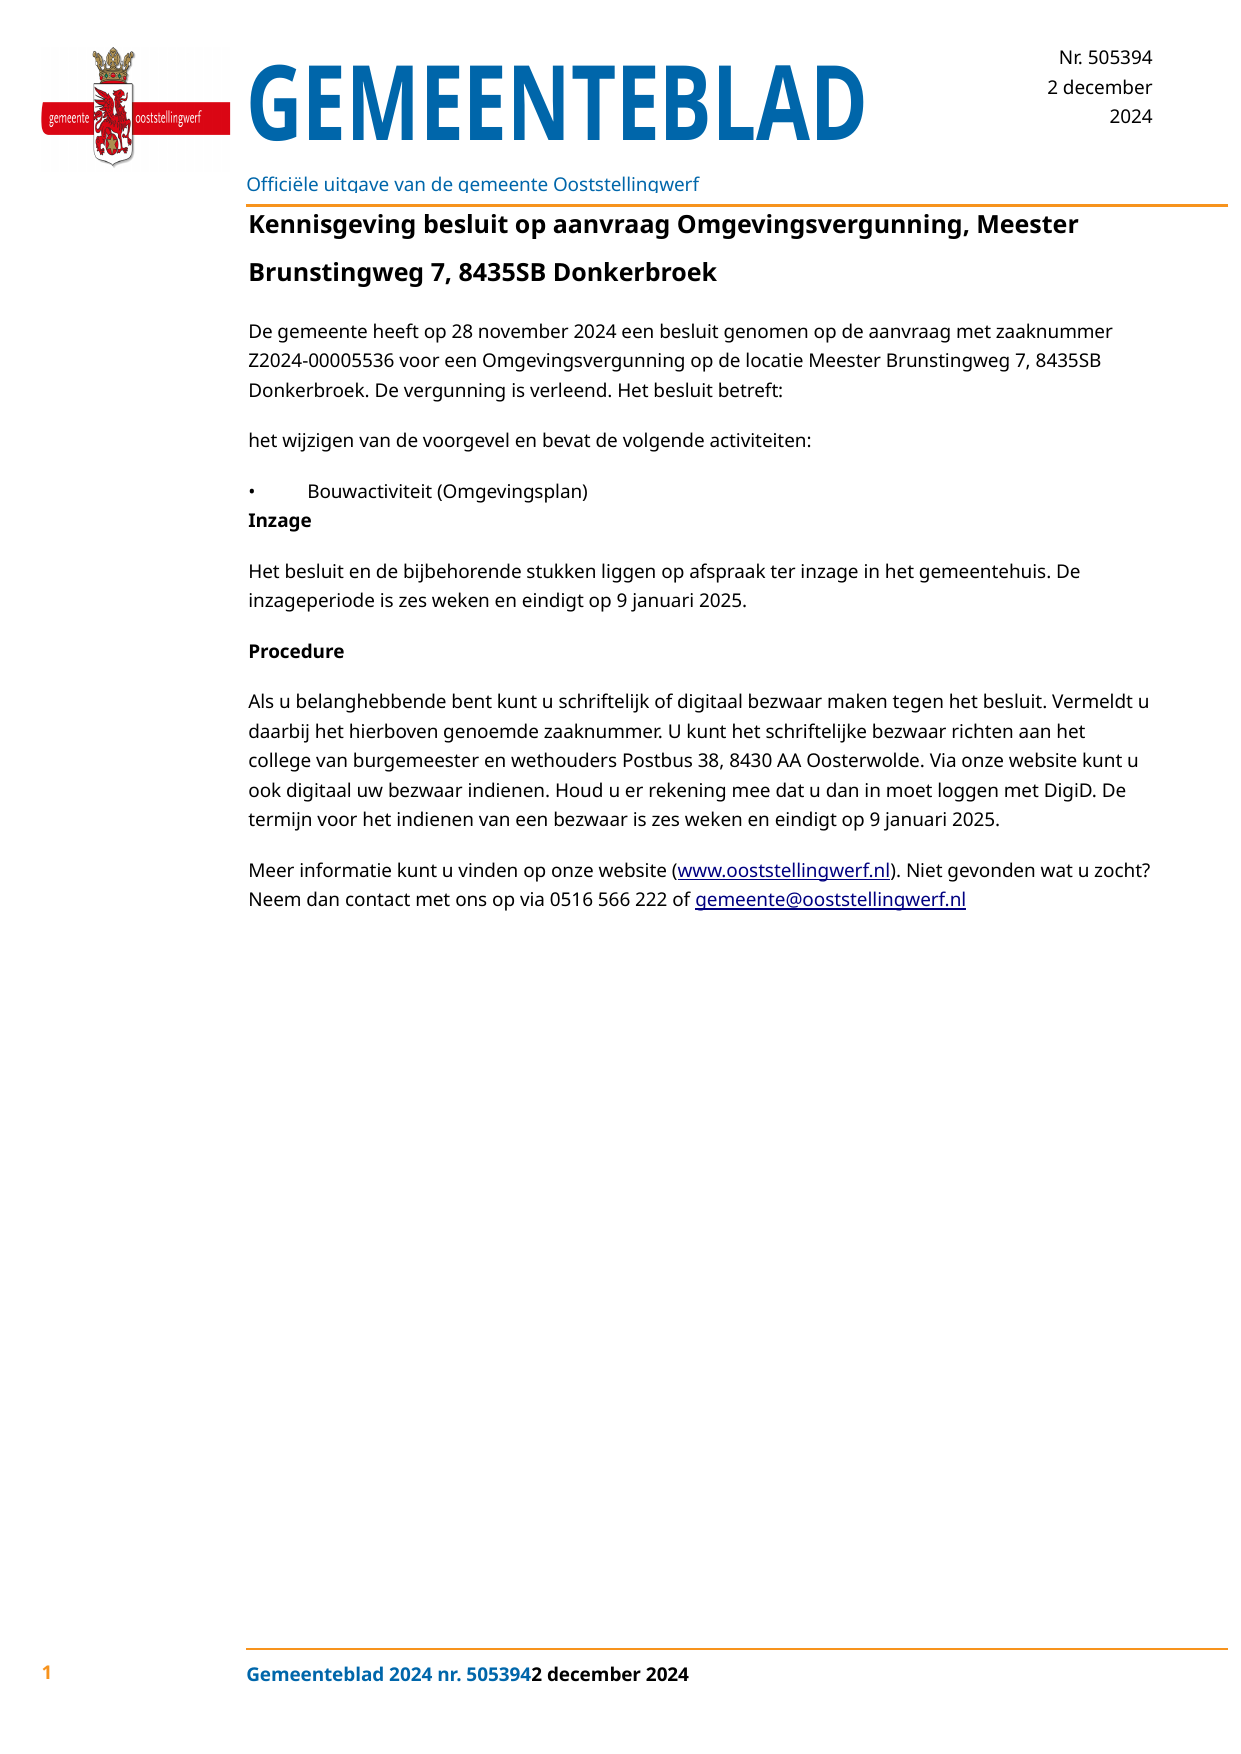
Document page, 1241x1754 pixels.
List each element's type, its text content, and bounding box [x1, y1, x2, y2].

text De gemeente heeft op 28 november 2024 een besluit genomen op de aanvraag met zaaknummer Z2024-00005536 voor een Omgevingsvergunning op de locatie Meester Brunstingweg 7, 8435SB Donkerbroek. De vergunning is verleend. Het besluit betreft: [248, 318, 1152, 403]
text Als u belanghebbende bent kunt u schriftelijk of digitaal bezwaar maken tegen het besluit. Vermeldt u daarbij het hierboven genoemde zaaknummer. U kunt het schriftelijke bezwaar richten aan het college van burgemeester en wethouders Postbus 38, 8430 AA Oosterwolde. Via onze website kunt u ook digitaal uw bezwaar indienen. Houd u er rekening mee dat u dan in moet loggen met DigiD. De termijn voor het indienen van een bezwaar is zes weken en eindigt op 9 januari 2025. [248, 688, 1152, 832]
text Kennisgeving besluit op aanvraag Omgevingsvergunning, Meester Brunstingweg 7, 8435SB Donkerbroek [248, 207, 1152, 288]
text Inzage [248, 507, 1152, 533]
text Procedure [248, 638, 1152, 664]
picture [41, 47, 231, 172]
text het wijzigen van de voorgevel en bevat de volgende activiteiten: [248, 427, 1152, 453]
text Het besluit en de bijbehorende stukken liggen op afspraak ter inzage in het gemeentehuis. De inzageperiode is zes weken en eindigt op 9 januari 2025. [248, 558, 1152, 613]
text Meer informatie kunt u vinden op onze website (www.ooststellingwerf.nl). Niet gevonden wat u zocht? Neem dan contact met ons op via 0516 566 222 of gemeente@ooststellingwerf.nl [248, 857, 1152, 912]
list Bouwactiviteit (Omgevingsplan) [248, 478, 1152, 504]
